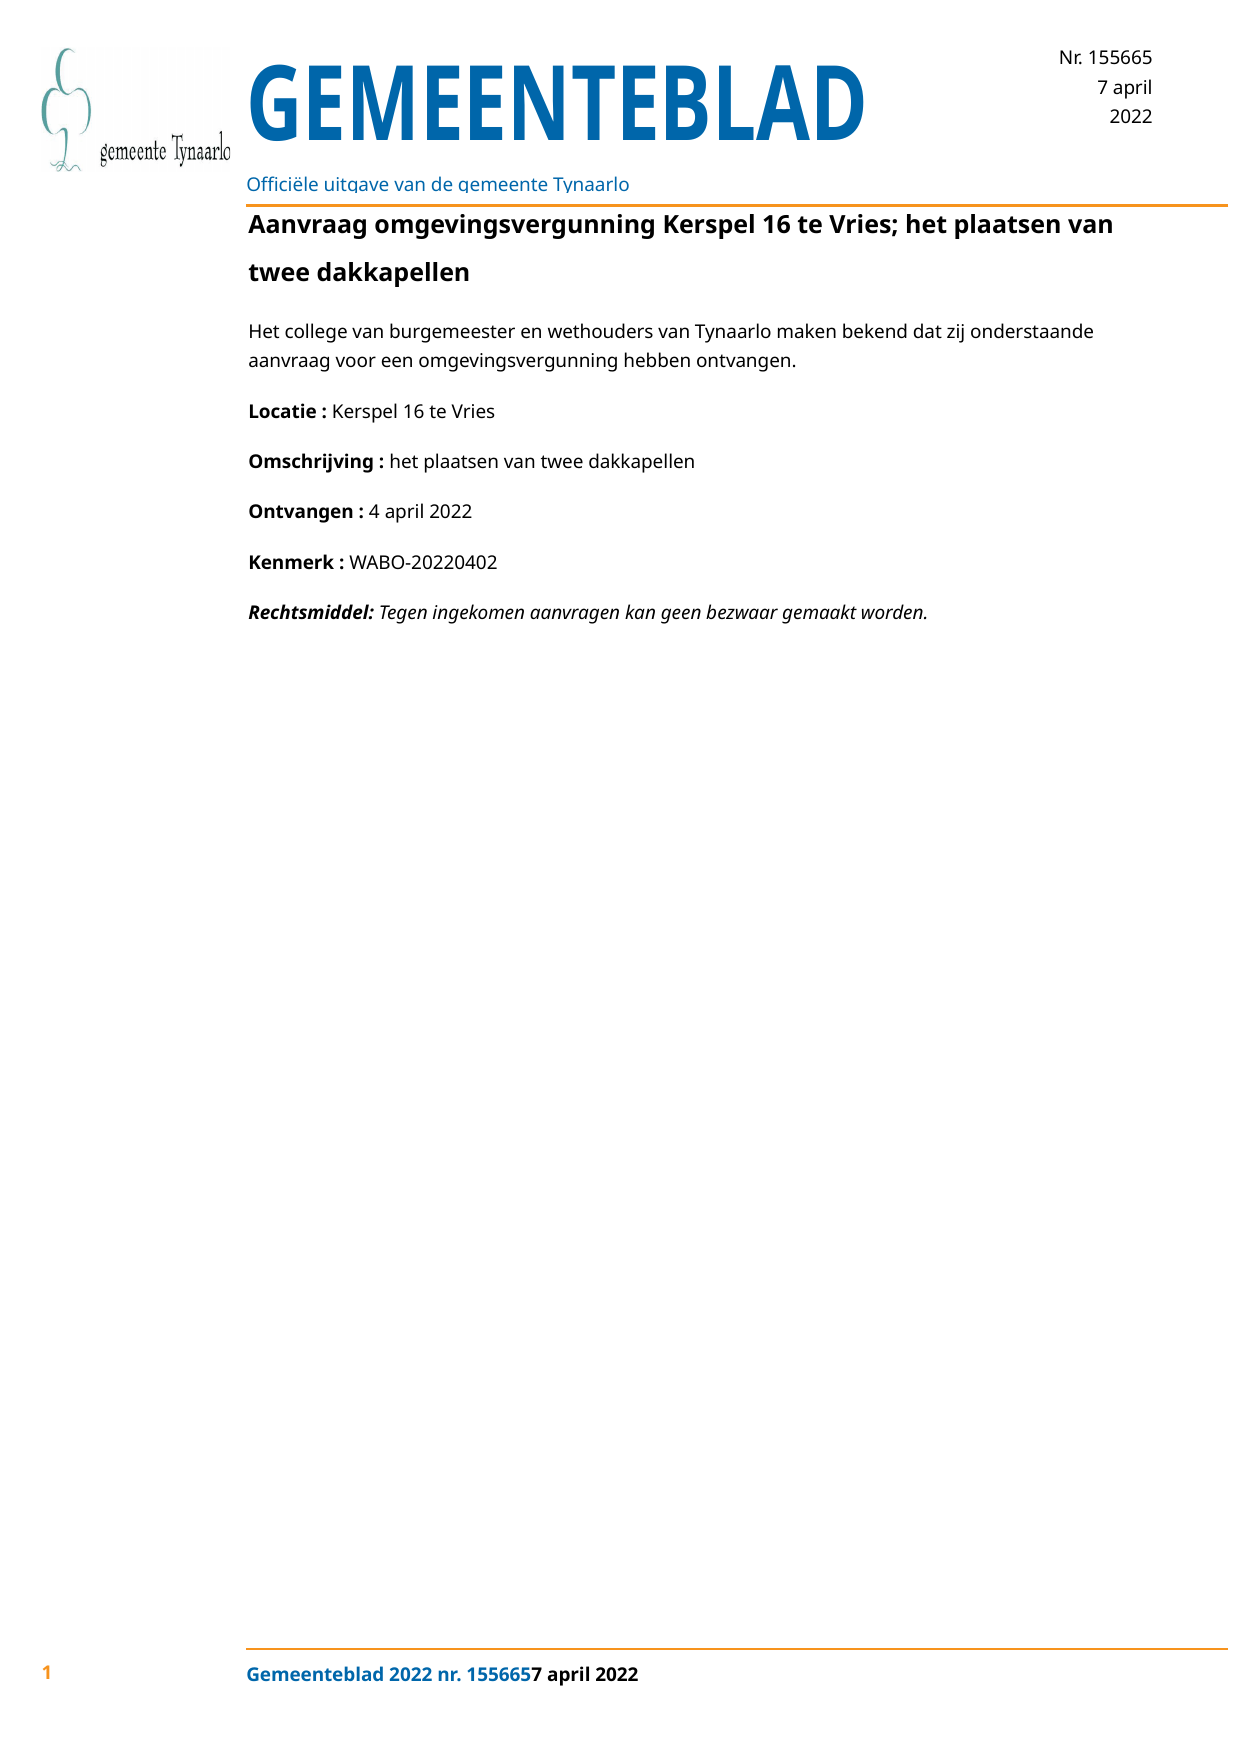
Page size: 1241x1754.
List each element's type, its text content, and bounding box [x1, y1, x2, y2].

text Kenmerk : WABO-20220402 [248, 549, 1152, 575]
text Aanvraag omgevingsvergunning Kerspel 16 te Vries; het plaatsen van twee dakkapellen [248, 207, 1152, 288]
text Locatie : Kerspel 16 te Vries [248, 398, 1152, 424]
text Rechtsmiddel: Tegen ingekomen aanvragen kan geen bezwaar gemaakt worden. [248, 599, 1152, 625]
text Omschrijving : het plaatsen van twee dakkapellen [248, 448, 1152, 474]
text Het college van burgemeester en wethouders van Tynaarlo maken bekend dat zij onderstaande aanvraag voor een omgevingsvergunning hebben ontvangen. [248, 318, 1152, 373]
text Ontvangen : 4 april 2022 [248, 499, 1152, 524]
picture [41, 47, 231, 172]
